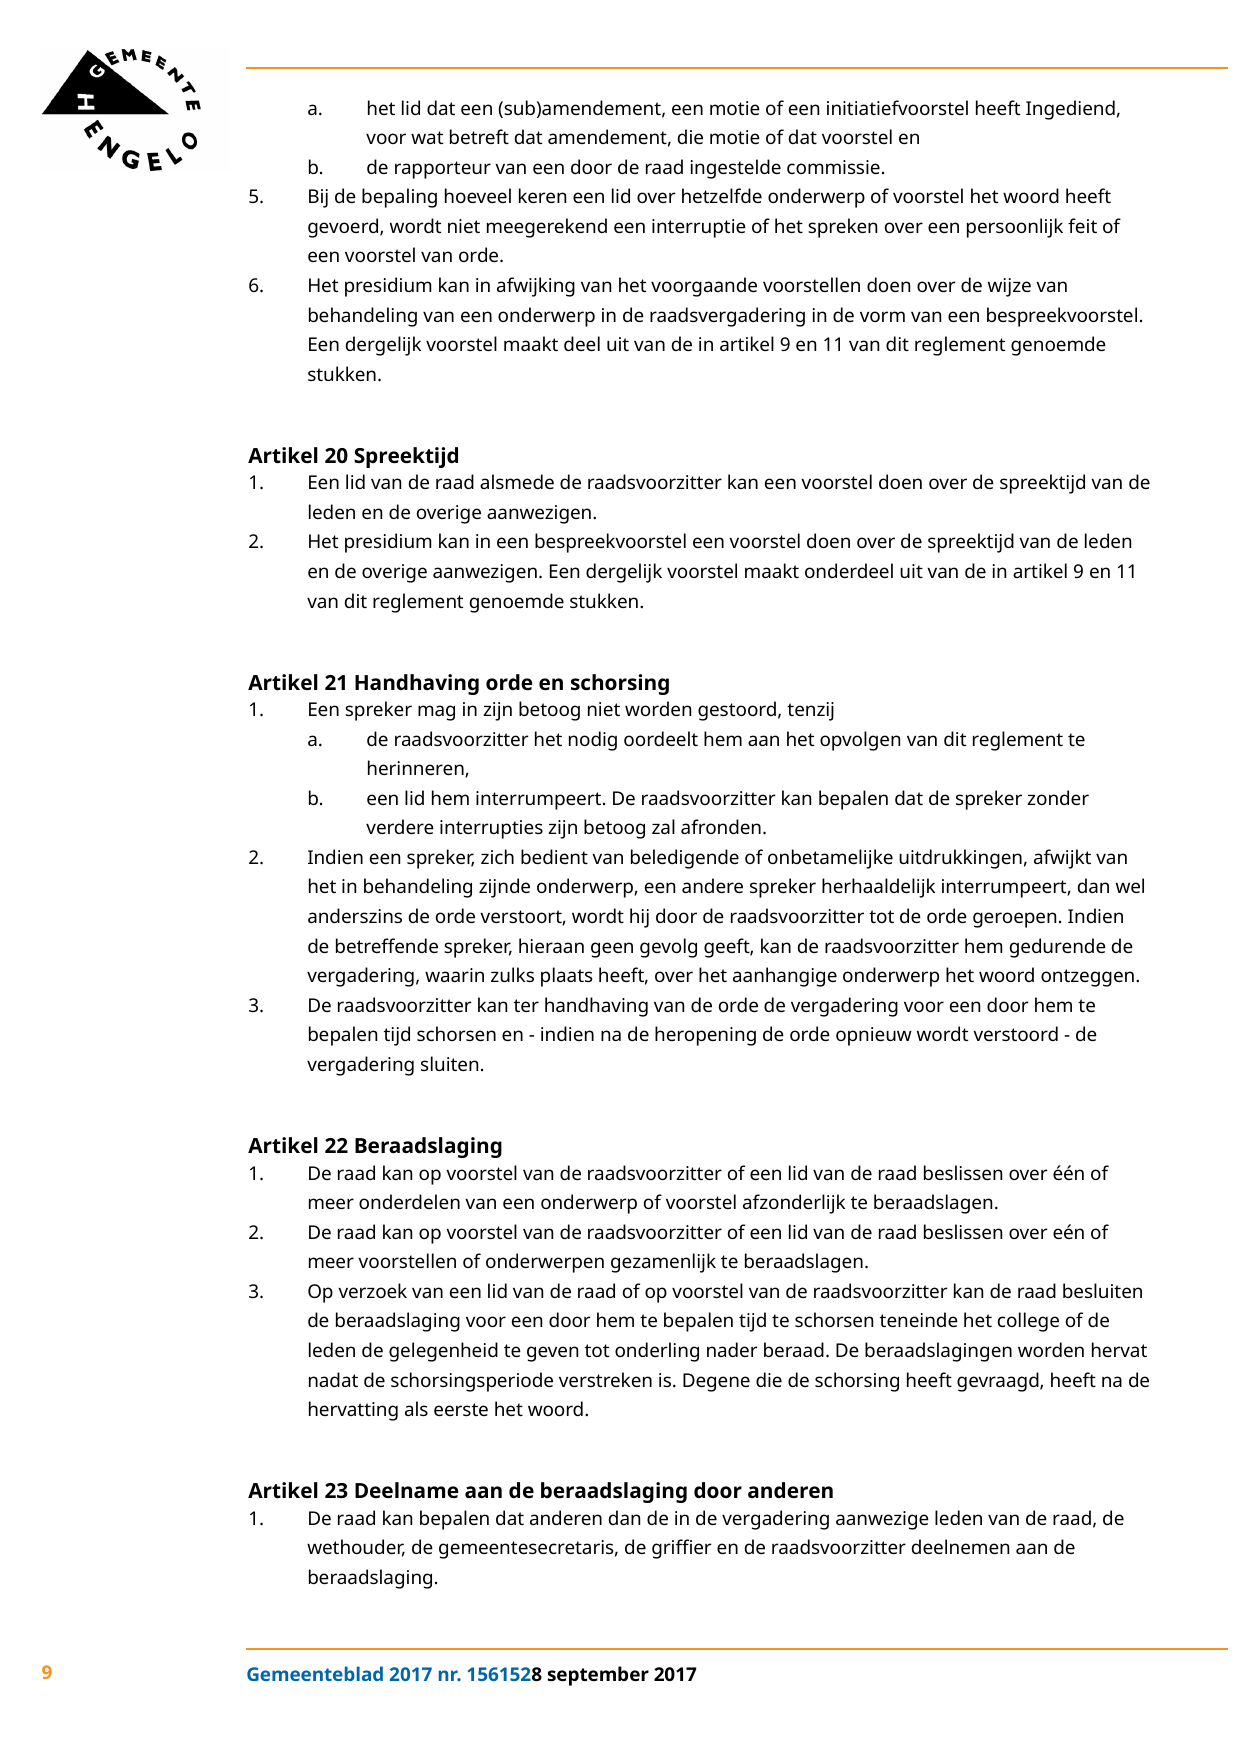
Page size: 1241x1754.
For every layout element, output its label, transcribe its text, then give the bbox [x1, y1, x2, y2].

list het lid dat een (sub)amendement, een motie of een initiatiefvoorstel heeft Ingediend, voor wat betreft dat amendement, die motie of dat voorstel en [307, 95, 1152, 150]
list de rapporteur van een door de raad ingestelde commissie. [307, 154, 1152, 180]
list Indien een spreker, zich bedient van beledigende of onbetamelijke uitdrukkingen, afwijkt van het in behandeling zijnde onderwerp, een andere spreker herhaaldelijk interrumpeert, dan wel anderszins de orde verstoort, wordt hij door de raadsvoorzitter tot de orde geroepen. Indien de betreffende spreker, hieraan geen gevolg geeft, kan de raadsvoorzitter hem gedurende de vergadering, waarin zulks plaats heeft, over het aanhangige onderwerp het woord ontzeggen. [248, 844, 1152, 988]
list Een lid van de raad alsmede de raadsvoorzitter kan een voorstel doen over de spreektijd van de leden en de overige aanwezigen. [248, 469, 1152, 525]
list De raad kan op voorstel van de raadsvoorzitter of een lid van de raad beslissen over eén of meer voorstellen of onderwerpen gezamenlijk te beraadslagen. [248, 1219, 1152, 1274]
list Het presidium kan in een bespreekvoorstel een voorstel doen over de spreektijd van de leden en de overige aanwezigen. Een dergelijk voorstel maakt onderdeel uit van de in artikel 9 en 11 van dit reglement genoemde stukken. [248, 529, 1152, 613]
list Een spreker mag in zijn betoog niet worden gestoord, tenzij [248, 696, 1152, 722]
list Bij de bepaling hoeveel keren een lid over hetzelfde onderwerp of voorstel het woord heeft gevoerd, wordt niet meegerekend een interruptie of het spreken over een persoonlijk feit of een voorstel van orde. [248, 183, 1152, 268]
list De raad kan op voorstel van de raadsvoorzitter of een lid van de raad beslissen over één of meer onderdelen van een onderwerp of voorstel afzonderlijk te beraadslagen. [248, 1160, 1152, 1215]
list Op verzoek van een lid van de raad of op voorstel van de raadsvoorzitter kan de raad besluiten de beraadslaging voor een door hem te bepalen tijd te schorsen teneinde het college of de leden de gelegenheid te geven tot onderling nader beraad. De beraadslagingen worden hervat nadat de schorsingsperiode verstreken is. Degene die de schorsing heeft gevraagd, heeft na de hervatting als eerste het woord. [248, 1278, 1152, 1422]
list De raadsvoorzitter kan ter handhaving van de orde de vergadering voor een door hem te bepalen tijd schorsen en - indien na de heropening de orde opnieuw wordt verstoord - de vergadering sluiten. [248, 992, 1152, 1077]
list Het presidium kan in afwijking van het voorgaande voorstellen doen over de wijze van behandeling van een onderwerp in de raadsvergadering in de vorm van een bespreekvoorstel. Een dergelijk voorstel maakt deel uit van de in artikel 9 en 11 van dit reglement genoemde stukken. [248, 272, 1152, 387]
text Artikel 20 Spreektijd [248, 441, 1152, 469]
list een lid hem interrumpeert. De raadsvoorzitter kan bepalen dat de spreker zonder verdere interrupties zijn betoog zal afronden. [307, 785, 1152, 840]
text Artikel 22 Beraadslaging [248, 1131, 1152, 1160]
text Artikel 21 Handhaving orde en schorsing [248, 668, 1152, 696]
list de raadsvoorzitter het nodig oordeelt hem aan het opvolgen van dit reglement te herinneren, [307, 726, 1152, 781]
text Artikel 23 Deelname aan de beraadslaging door anderen [248, 1476, 1152, 1505]
list De raad kan bepalen dat anderen dan de in de vergadering aanwezige leden van de raad, de wethouder, de gemeentesecretaris, de griffier en de raadsvoorzitter deelnemen aan de beraadslaging. [248, 1505, 1152, 1590]
picture [41, 47, 231, 172]
